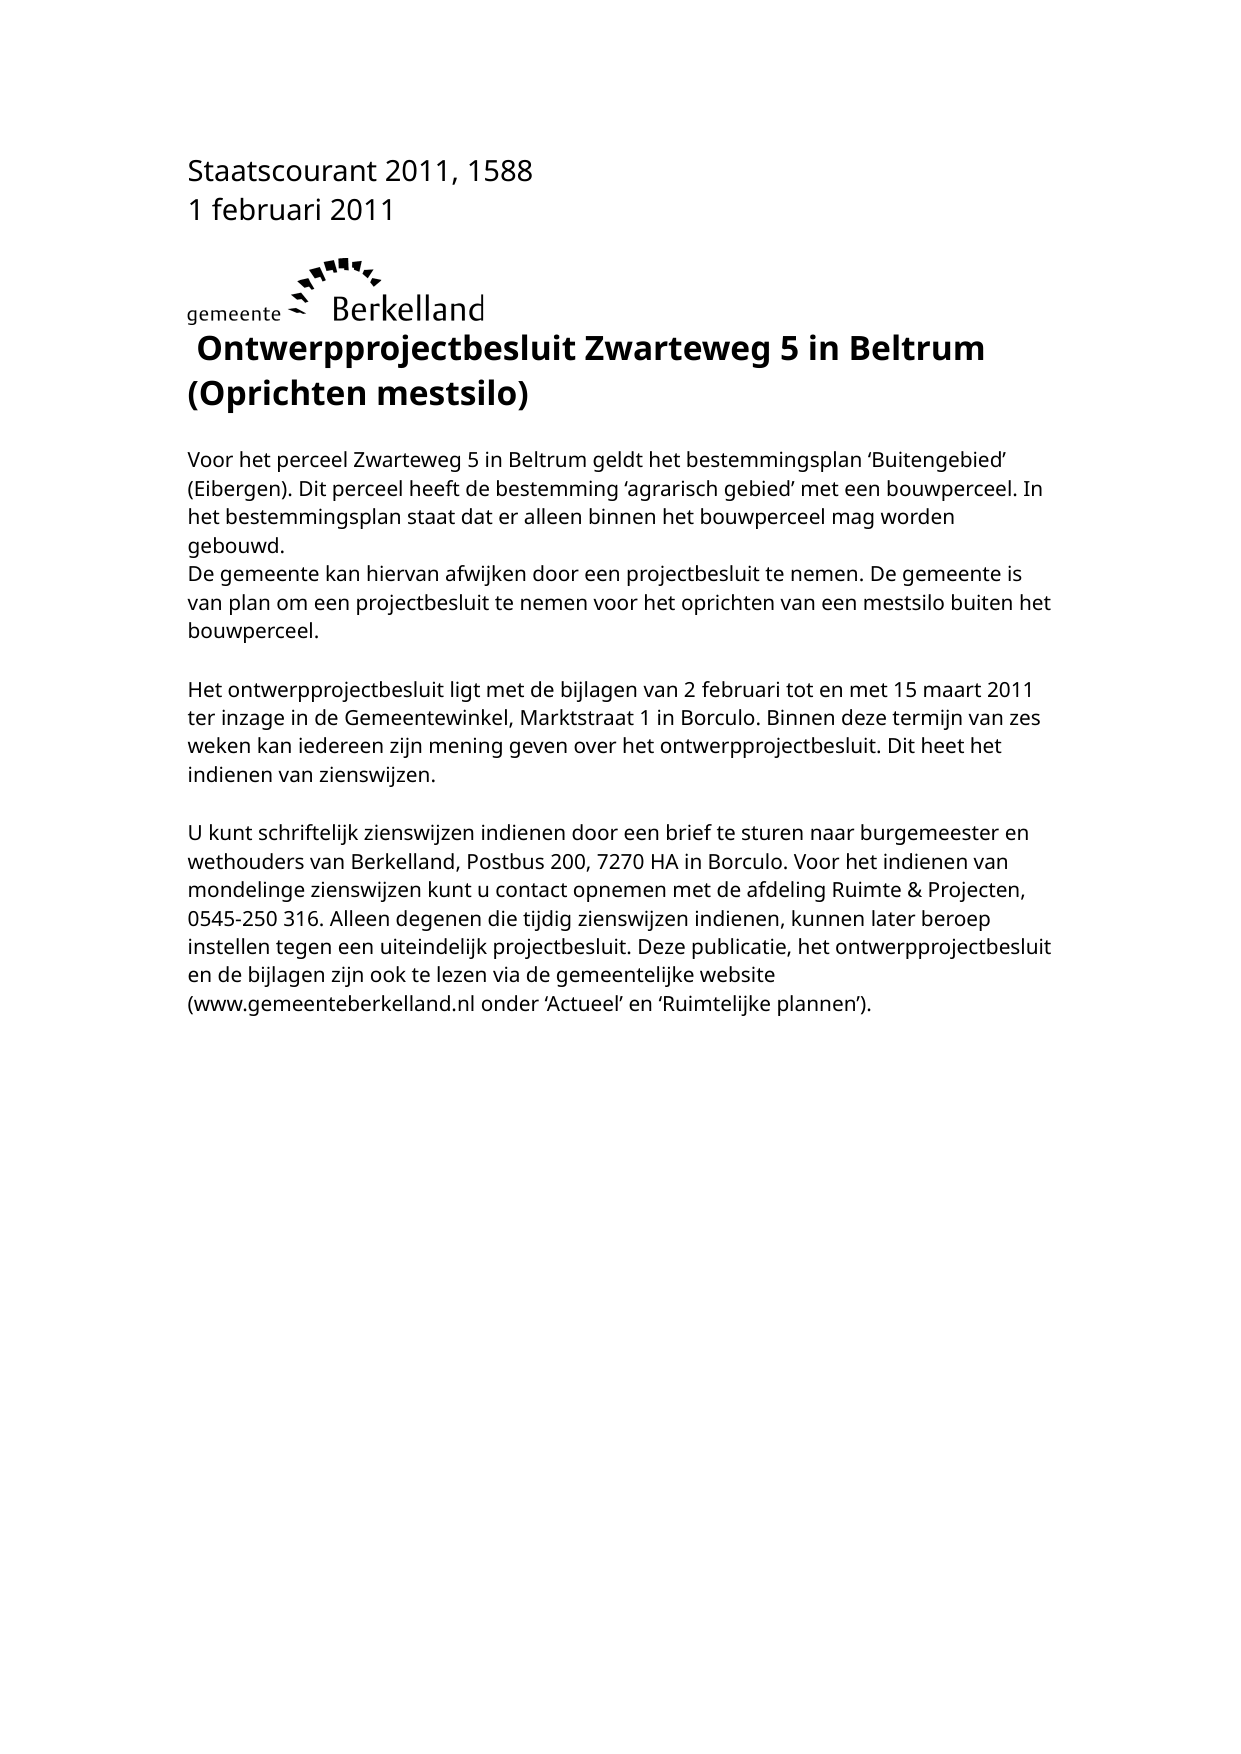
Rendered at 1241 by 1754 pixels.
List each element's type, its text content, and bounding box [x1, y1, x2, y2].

text U kunt schriftelijk zienswijzen indienen door een brief te sturen naar burgemeester en wethouders van Berkelland, Postbus 200, 7270 HA in Borculo. Voor het indienen van mondelinge zienswijzen kunt u contact opnemen met de afdeling Ruimte & Projecten, 0545-250 316. Alleen degenen die tijdig zienswijzen indienen, kunnen later beroep instellen tegen een uiteindelijk projectbesluit. Deze publicatie, het ontwerpprojectbesluit en de bijlagen zijn ook te lezen via de gemeentelijke website (www.gemeenteberkelland.nl onder ‘Actueel’ en ‘Ruimtelijke plannen’). [187, 818, 1053, 1017]
picture [187, 258, 484, 325]
text 1 februari 2011 [187, 190, 1053, 229]
text Het ontwerpprojectbesluit ligt met de bijlagen van 2 februari tot en met 15 maart 2011 ter inzage in de Gemeentewinkel, Marktstraat 1 in Borculo. Binnen deze termijn van zes weken kan iedereen zijn mening geven over het ontwerpprojectbesluit. Dit heet het indienen van zienswijzen. [187, 675, 1053, 788]
text Voor het perceel Zwarteweg 5 in Beltrum geldt het bestemmingsplan ‘Buitengebied’ (Eibergen). Dit perceel heeft de bestemming ‘agrarisch gebied’ met een bouwperceel. In het bestemmingsplan staat dat er alleen binnen het bouwperceel mag worden gebouwd. [187, 446, 1053, 559]
text De gemeente kan hiervan afwijken door een projectbesluit te nemen. De gemeente is van plan om een projectbesluit te nemen voor het oprichten van een mestsilo buiten het bouwperceel. [187, 559, 1053, 645]
subtitle Ontwerpprojectbesluit Zwarteweg 5 in Beltrum (Oprichten mestsilo) [187, 271, 1053, 416]
text Staatscourant 2011, 1588 [187, 150, 1053, 190]
